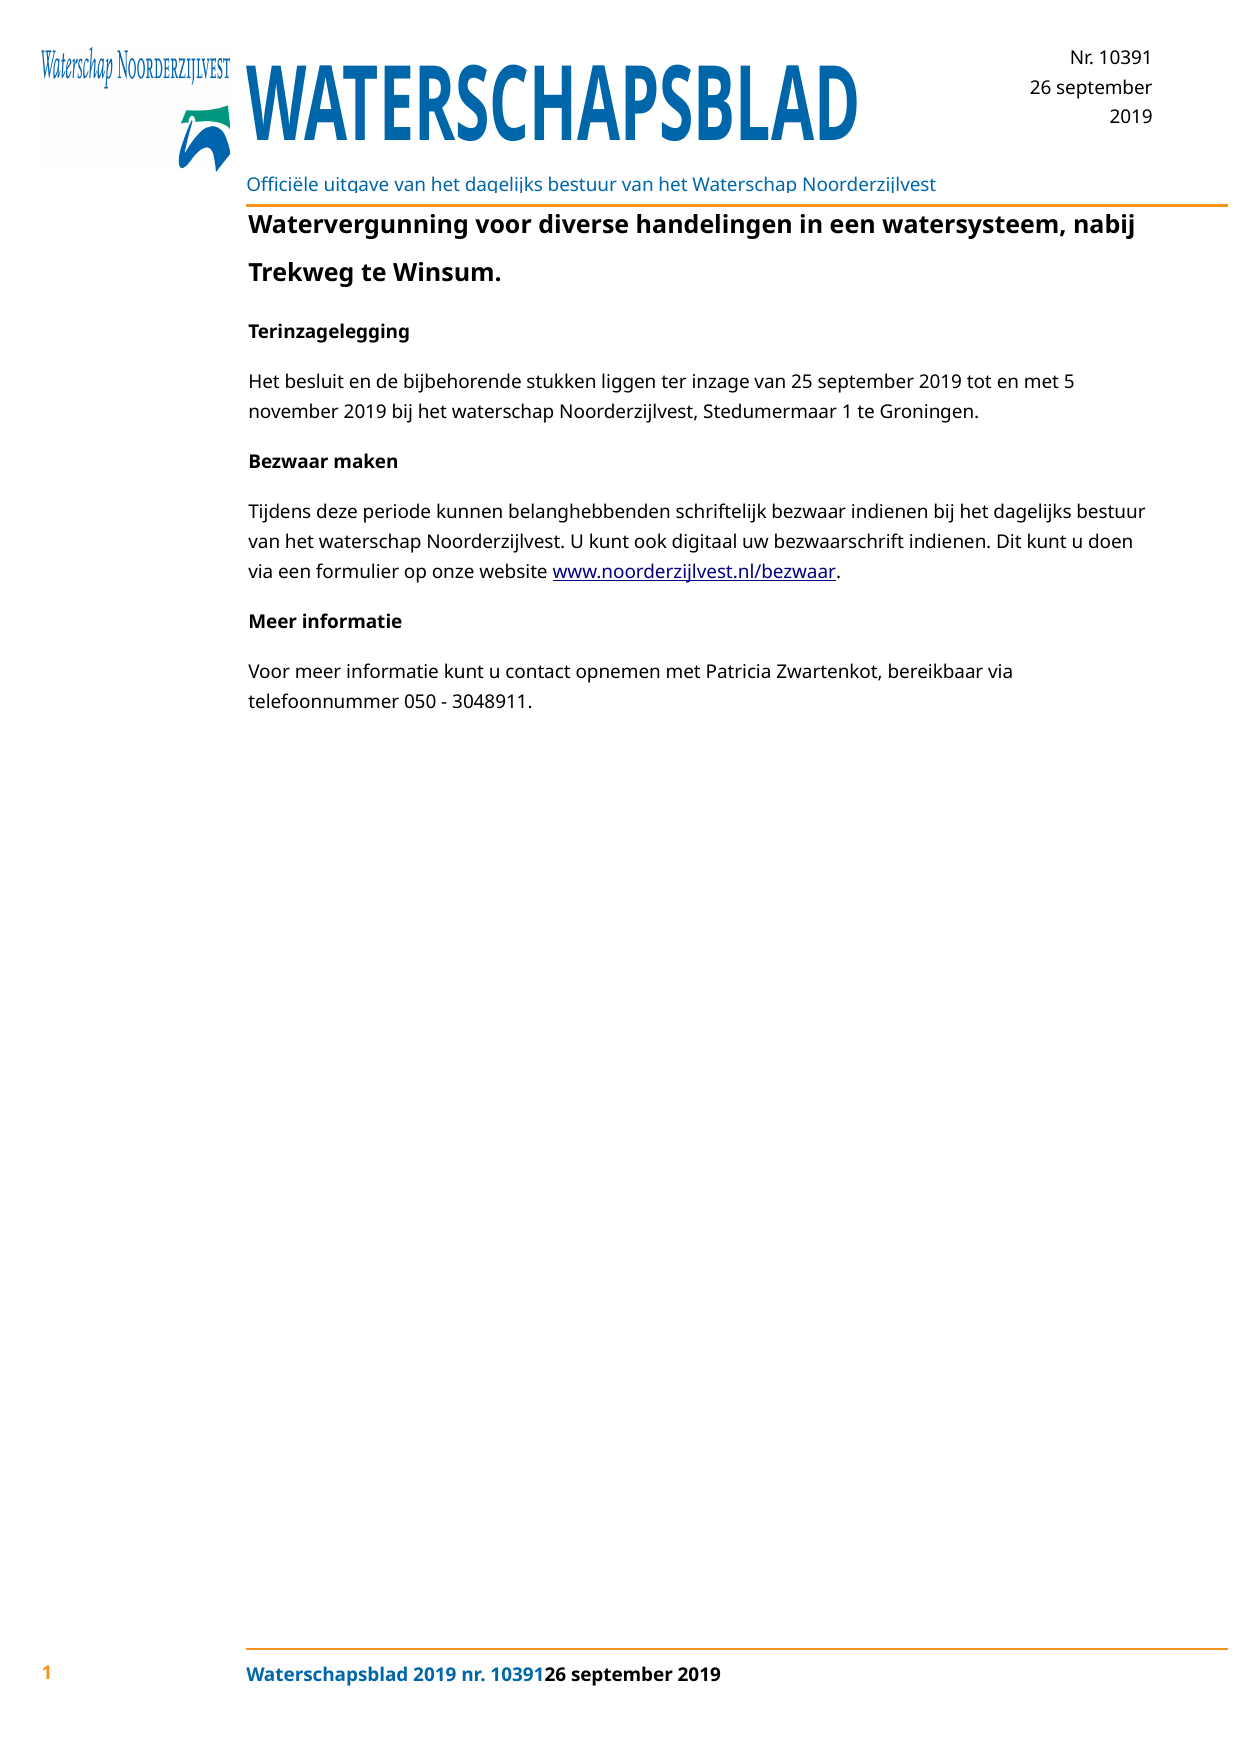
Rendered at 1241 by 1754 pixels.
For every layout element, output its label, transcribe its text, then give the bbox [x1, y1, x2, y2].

text Tijdens deze periode kunnen belanghebbenden schriftelijk bezwaar indienen bij het dagelijks bestuur van het waterschap Noorderzijlvest. U kunt ook digitaal uw bezwaarschrift indienen. Dit kunt u doen via een formulier op onze website www.noorderzijlvest.nl/bezwaar. [248, 499, 1152, 584]
text Meer informatie [248, 608, 1152, 634]
text Het besluit en de bijbehorende stukken liggen ter inzage van 25 september 2019 tot en met 5 november 2019 bij het waterschap Noorderzijlvest, Stedumermaar 1 te Groningen. [248, 368, 1152, 424]
text Bezwaar maken [248, 448, 1152, 474]
text Terinzagelegging [248, 318, 1152, 344]
picture [41, 47, 231, 172]
text Watervergunning voor diverse handelingen in een watersysteem, nabij Trekweg te Winsum. [248, 207, 1152, 288]
text Voor meer informatie kunt u contact opnemen met Patricia Zwartenkot, bereikbaar via telefoonnummer 050 - 3048911. [248, 659, 1152, 714]
